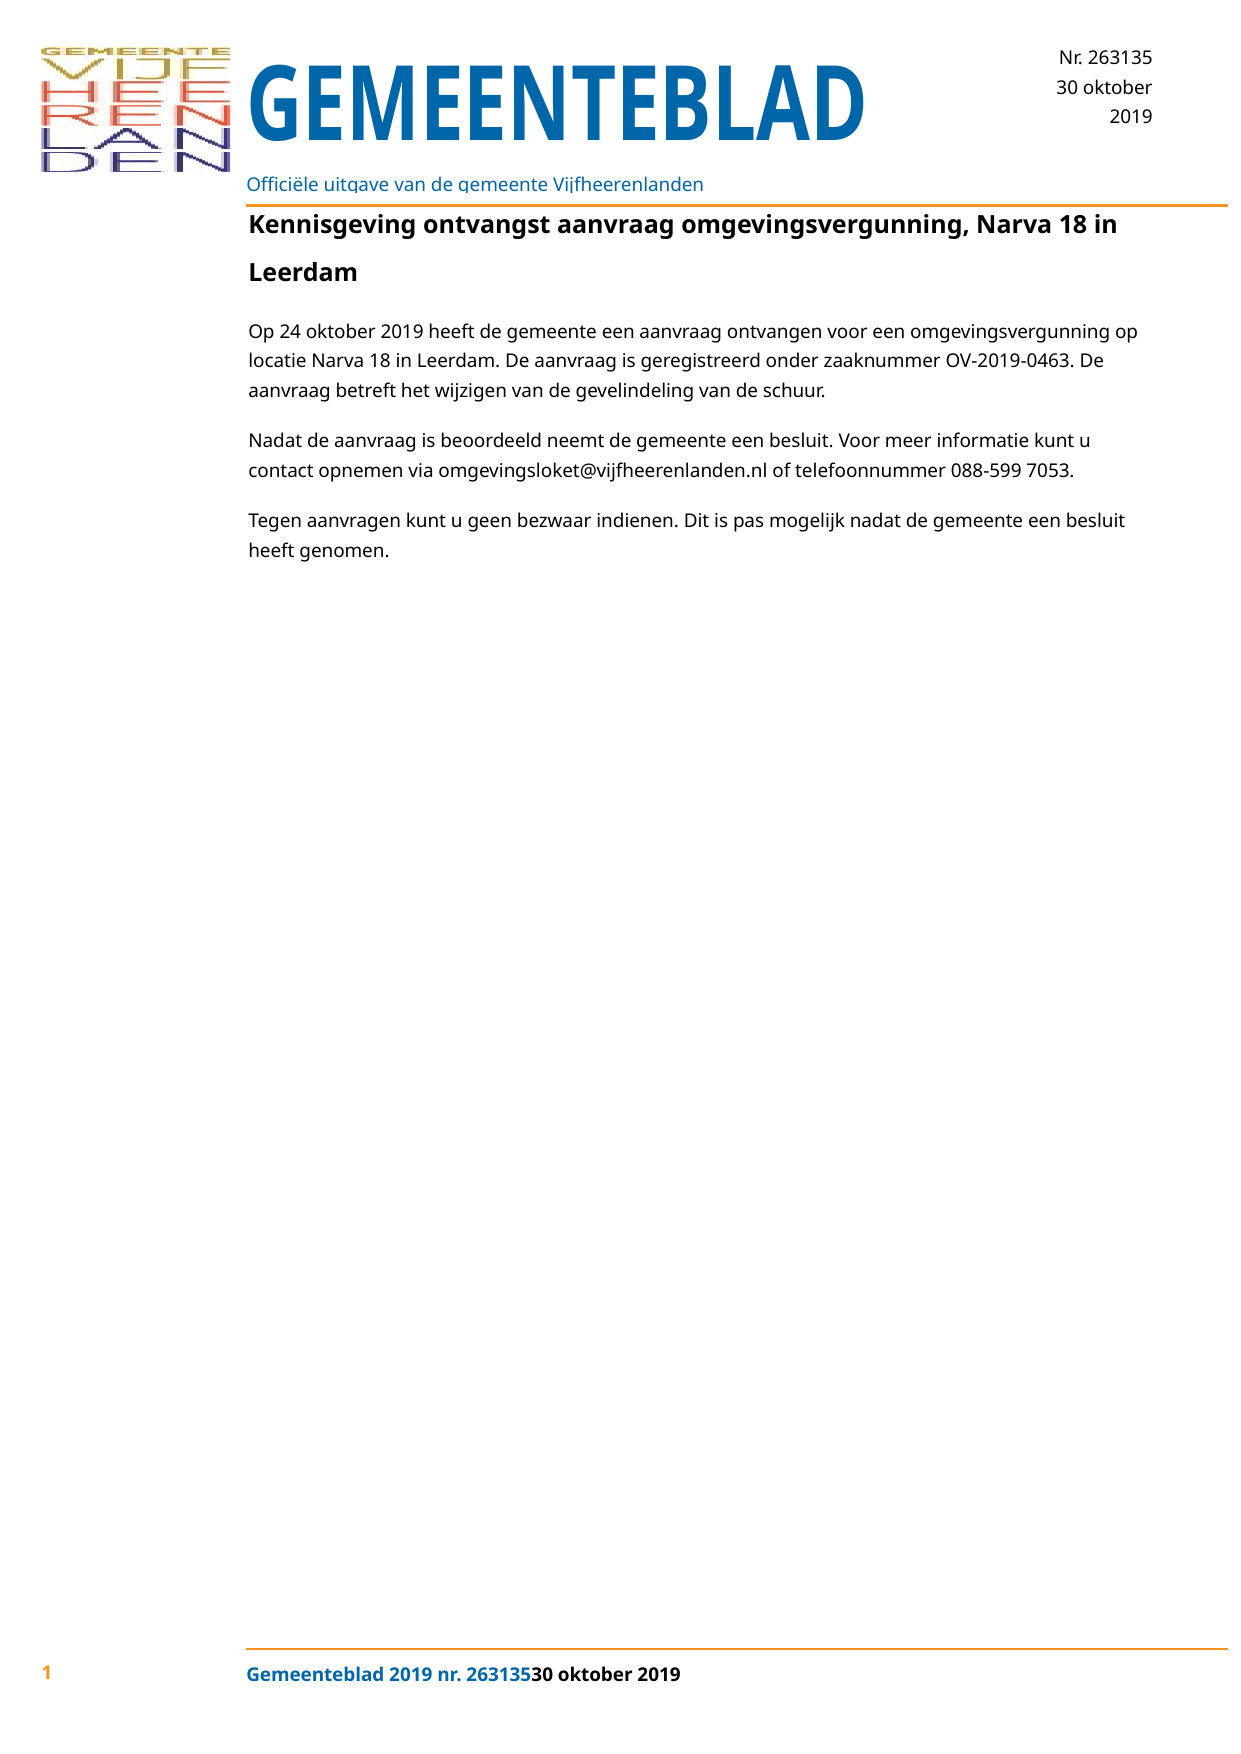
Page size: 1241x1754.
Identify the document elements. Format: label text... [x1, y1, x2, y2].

text Tegen aanvragen kunt u geen bezwaar indienen. Dit is pas mogelijk nadat de gemeente een besluit heeft genomen. [248, 507, 1152, 563]
text Op 24 oktober 2019 heeft de gemeente een aanvraag ontvangen voor een omgevingsvergunning op locatie Narva 18 in Leerdam. De aanvraag is geregistreerd onder zaaknummer OV-2019-0463. De aanvraag betreft het wijzigen van de gevelindeling van de schuur. [248, 318, 1152, 403]
text Nadat de aanvraag is beoordeeld neemt de gemeente een besluit. Voor meer informatie kunt u contact opnemen via omgevingsloket@vijfheerenlanden.nl of telefoonnummer 088-599 7053. [248, 427, 1152, 483]
text Kennisgeving ontvangst aanvraag omgevingsvergunning, Narva 18 in Leerdam [248, 207, 1152, 288]
picture [41, 47, 231, 172]
